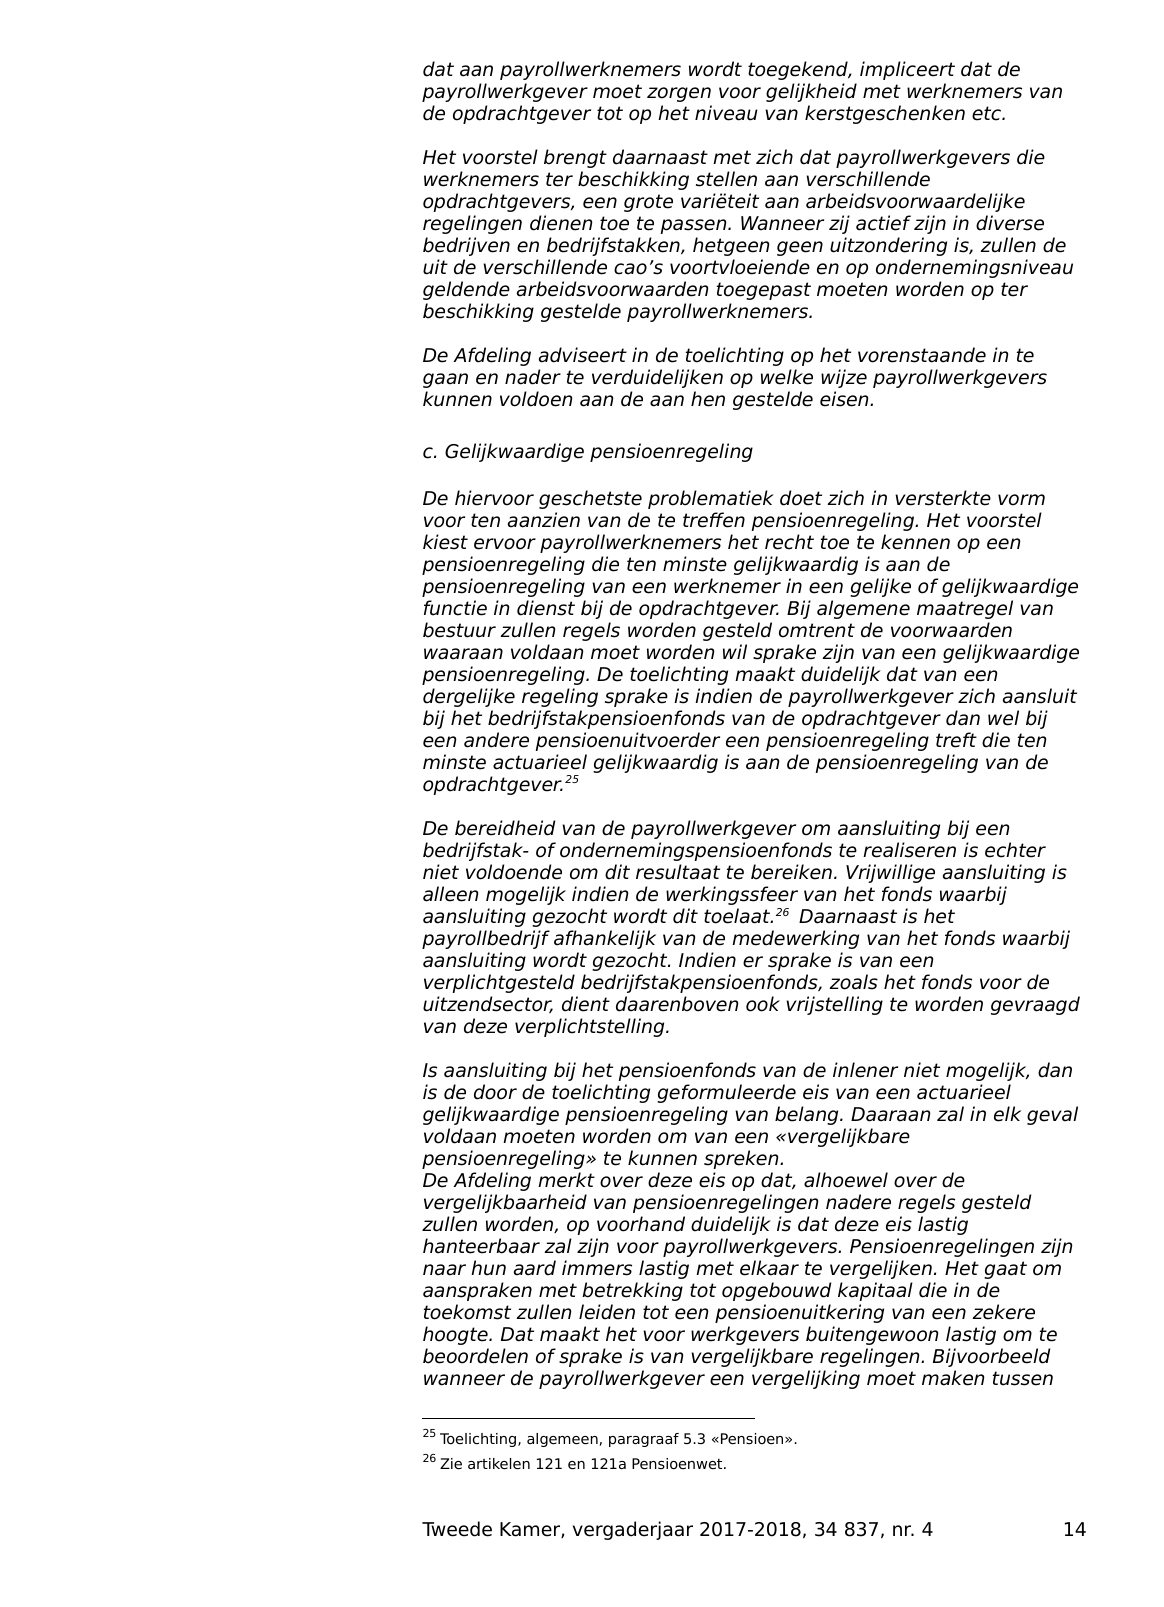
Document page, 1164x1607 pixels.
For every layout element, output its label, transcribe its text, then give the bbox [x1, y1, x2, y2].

text Zie artikelen 121 en 121a Pensioenwet. [422, 1452, 1087, 1474]
text De Afdeling adviseert in de toelichting op het vorenstaande in te gaan en nader te verduidelijken op welke wijze payrollwerkgevers kunnen voldoen aan de aan hen gestelde eisen. [422, 345, 1087, 411]
text Is aansluiting bij het pensioenfonds van de inlener niet mogelijk, dan is de door de toelichting geformuleerde eis van een actuarieel gelijkwaardige pensioenregeling van belang. Daaraan zal in elk geval voldaan moeten worden om van een «vergelijkbare pensioenregeling» te kunnen spreken. [422, 1060, 1087, 1170]
text De hiervoor geschetste problematiek doet zich in versterkte vorm voor ten aanzien van de te treffen pensioenregeling. Het voorstel kiest ervoor payrollwerknemers het recht toe te kennen op een pensioenregeling die ten minste gelijkwaardig is aan de pensioenregeling van een werknemer in een gelijke of gelijkwaardige functie in dienst bij de opdrachtgever. Bij algemene maatregel van bestuur zullen regels worden gesteld omtrent de voorwaarden waaraan voldaan moet worden wil sprake zijn van een gelijkwaardige pensioenregeling. De toelichting maakt duidelijk dat van een dergelijke regeling sprake is indien de payrollwerkgever zich aansluit bij het bedrijfstakpensioenfonds van de opdrachtgever dan wel bij een andere pensioenuitvoerder een pensioenregeling treft die ten minste actuarieel gelijkwaardig is aan de pensioenregeling van de opdrachtgever. [422, 488, 1087, 796]
text Het voorstel brengt daarnaast met zich dat payrollwerkgevers die werknemers ter beschikking stellen aan verschillende opdrachtgevers, een grote variëteit aan arbeidsvoorwaardelijke regelingen dienen toe te passen. Wanneer zij actief zijn in diverse bedrijven en bedrijfstakken, hetgeen geen uitzondering is, zullen de uit de verschillende cao’s voortvloeiende en op ondernemingsniveau geldende arbeidsvoorwaarden toegepast moeten worden op ter beschikking gestelde payrollwerknemers. [422, 147, 1087, 323]
subtitle c. Gelijkwaardige pensioenregeling [422, 441, 1087, 463]
text dat aan payrollwerknemers wordt toegekend, impliceert dat de payrollwerkgever moet zorgen voor gelijkheid met werknemers van de opdrachtgever tot op het niveau van kerstgeschenken etc. [422, 59, 1087, 125]
text Toelichting, algemeen, paragraaf 5.3 «Pensioen». [422, 1427, 1087, 1449]
text De Afdeling merkt over deze eis op dat, alhoewel over de vergelijkbaarheid van pensioenregelingen nadere regels gesteld zullen worden, op voorhand duidelijk is dat deze eis lastig hanteerbaar zal zijn voor payrollwerkgevers. Pensioenregelingen zijn naar hun aard immers lastig met elkaar te vergelijken. Het gaat om aanspraken met betrekking tot opgebouwd kapitaal die in de toekomst zullen leiden tot een pensioenuitkering van een zekere hoogte. Dat maakt het voor werkgevers buitengewoon lastig om te beoordelen of sprake is van vergelijkbare regelingen. Bijvoorbeeld wanneer de payrollwerkgever een vergelijking moet maken tussen [422, 1170, 1087, 1390]
text De bereidheid van de payrollwerkgever om aansluiting bij een bedrijfstak- of ondernemingspensioenfonds te realiseren is echter niet voldoende om dit resultaat te bereiken. Vrijwillige aansluiting is alleen mogelijk indien de werkingssfeer van het fonds waarbij aansluiting gezocht wordt dit toelaat. Daarnaast is het payrollbedrijf afhankelijk van de medewerking van het fonds waarbij aansluiting wordt gezocht. Indien er sprake is van een verplichtgesteld bedrijfstakpensioenfonds, zoals het fonds voor de uitzendsector, dient daarenboven ook vrijstelling te worden gevraagd van deze verplichtstelling. [422, 818, 1087, 1038]
